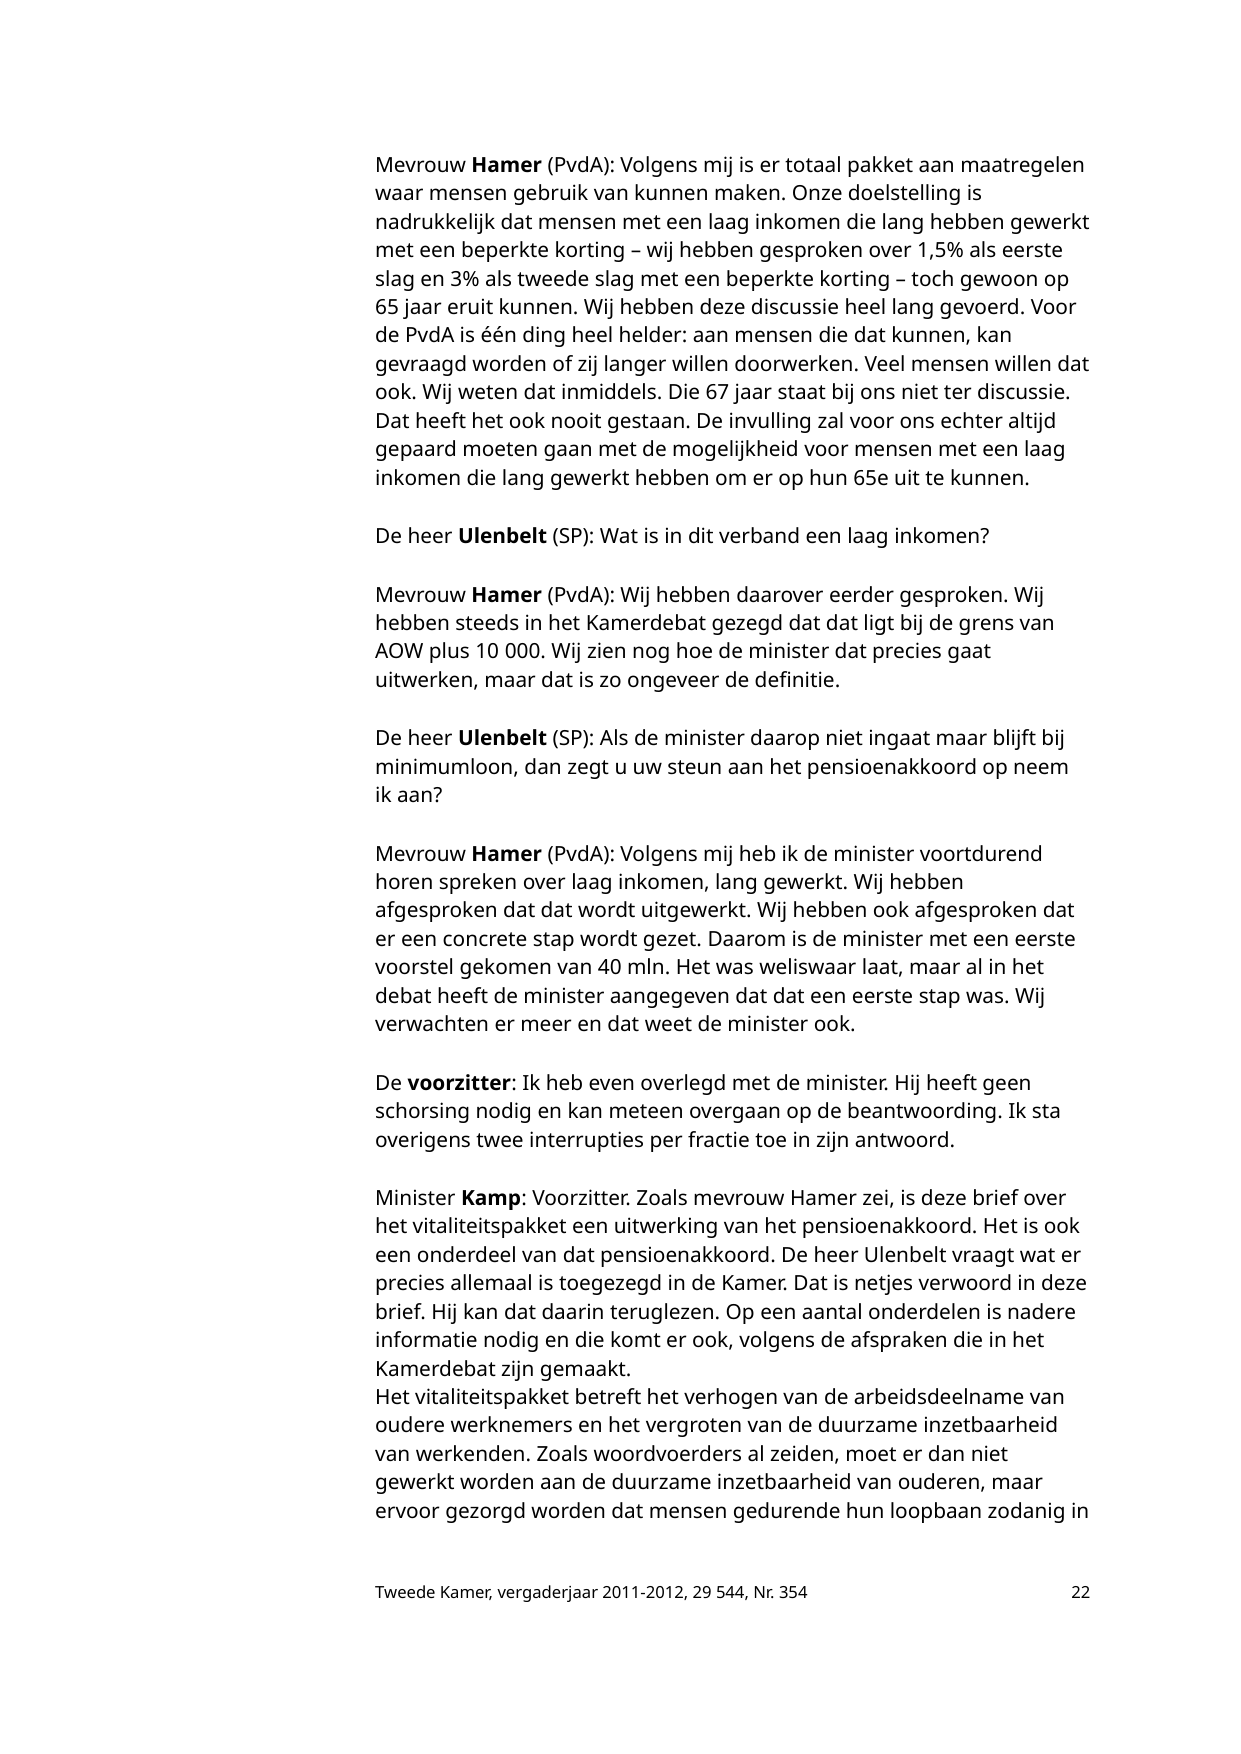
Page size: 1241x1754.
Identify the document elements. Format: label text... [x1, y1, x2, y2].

text Mevrouw Hamer (PvdA): Volgens mij is er totaal pakket aan maatregelen waar mensen gebruik van kunnen maken. Onze doelstelling is nadrukkelijk dat mensen met een laag inkomen die lang hebben gewerkt met een beperkte korting – wij hebben gesproken over 1,5% als eerste slag en 3% als tweede slag met een beperkte korting – toch gewoon op 65 jaar eruit kunnen. Wij hebben deze discussie heel lang gevoerd. Voor de PvdA is één ding heel helder: aan mensen die dat kunnen, kan gevraagd worden of zij langer willen doorwerken. Veel mensen willen dat ook. Wij weten dat inmiddels. Die 67 jaar staat bij ons niet ter discussie. Dat heeft het ook nooit gestaan. De invulling zal voor ons echter altijd gepaard moeten gaan met de mogelijkheid voor mensen met een laag inkomen die lang gewerkt hebben om er op hun 65e uit te kunnen. [375, 150, 1090, 491]
text Mevrouw Hamer (PvdA): Wij hebben daarover eerder gesproken. Wij hebben steeds in het Kamerdebat gezegd dat dat ligt bij de grens van AOW plus 10 000. Wij zien nog hoe de minister dat precies gaat uitwerken, maar dat is zo ongeveer de definitie. [375, 580, 1090, 693]
text Mevrouw Hamer (PvdA): Volgens mij heb ik de minister voortdurend horen spreken over laag inkomen, lang gewerkt. Wij hebben afgesproken dat dat wordt uitgewerkt. Wij hebben ook afgesproken dat er een concrete stap wordt gezet. Daarom is de minister met een eerste voorstel gekomen van 40 mln. Het was weliswaar laat, maar al in het debat heeft de minister aangegeven dat dat een eerste stap was. Wij verwachten er meer en dat weet de minister ook. [375, 839, 1090, 1038]
text Het vitaliteitspakket betreft het verhogen van de arbeidsdeelname van oudere werknemers en het vergroten van de duurzame inzetbaarheid van werkenden. Zoals woordvoerders al zeiden, moet er dan niet gewerkt worden aan de duurzame inzetbaarheid van ouderen, maar ervoor gezorgd worden dat mensen gedurende hun loopbaan zodanig in [375, 1382, 1090, 1524]
text De voorzitter: Ik heb even overlegd met de minister. Hij heeft geen schorsing nodig en kan meteen overgaan op de beantwoording. Ik sta overigens twee interrupties per fractie toe in zijn antwoord. [375, 1068, 1090, 1153]
text Minister Kamp: Voorzitter. Zoals mevrouw Hamer zei, is deze brief over het vitaliteitspakket een uitwerking van het pensioenakkoord. Het is ook een onderdeel van dat pensioenakkoord. De heer Ulenbelt vraagt wat er precies allemaal is toegezegd in de Kamer. Dat is netjes verwoord in deze brief. Hij kan dat daarin teruglezen. Op een aantal onderdelen is nadere informatie nodig en die komt er ook, volgens de afspraken die in het Kamerdebat zijn gemaakt. [375, 1183, 1090, 1382]
text De heer Ulenbelt (SP): Wat is in dit verband een laag inkomen? [375, 521, 1090, 550]
text De heer Ulenbelt (SP): Als de minister daarop niet ingaat maar blijft bij minimumloon, dan zegt u uw steun aan het pensioenakkoord op neem ik aan? [375, 723, 1090, 809]
